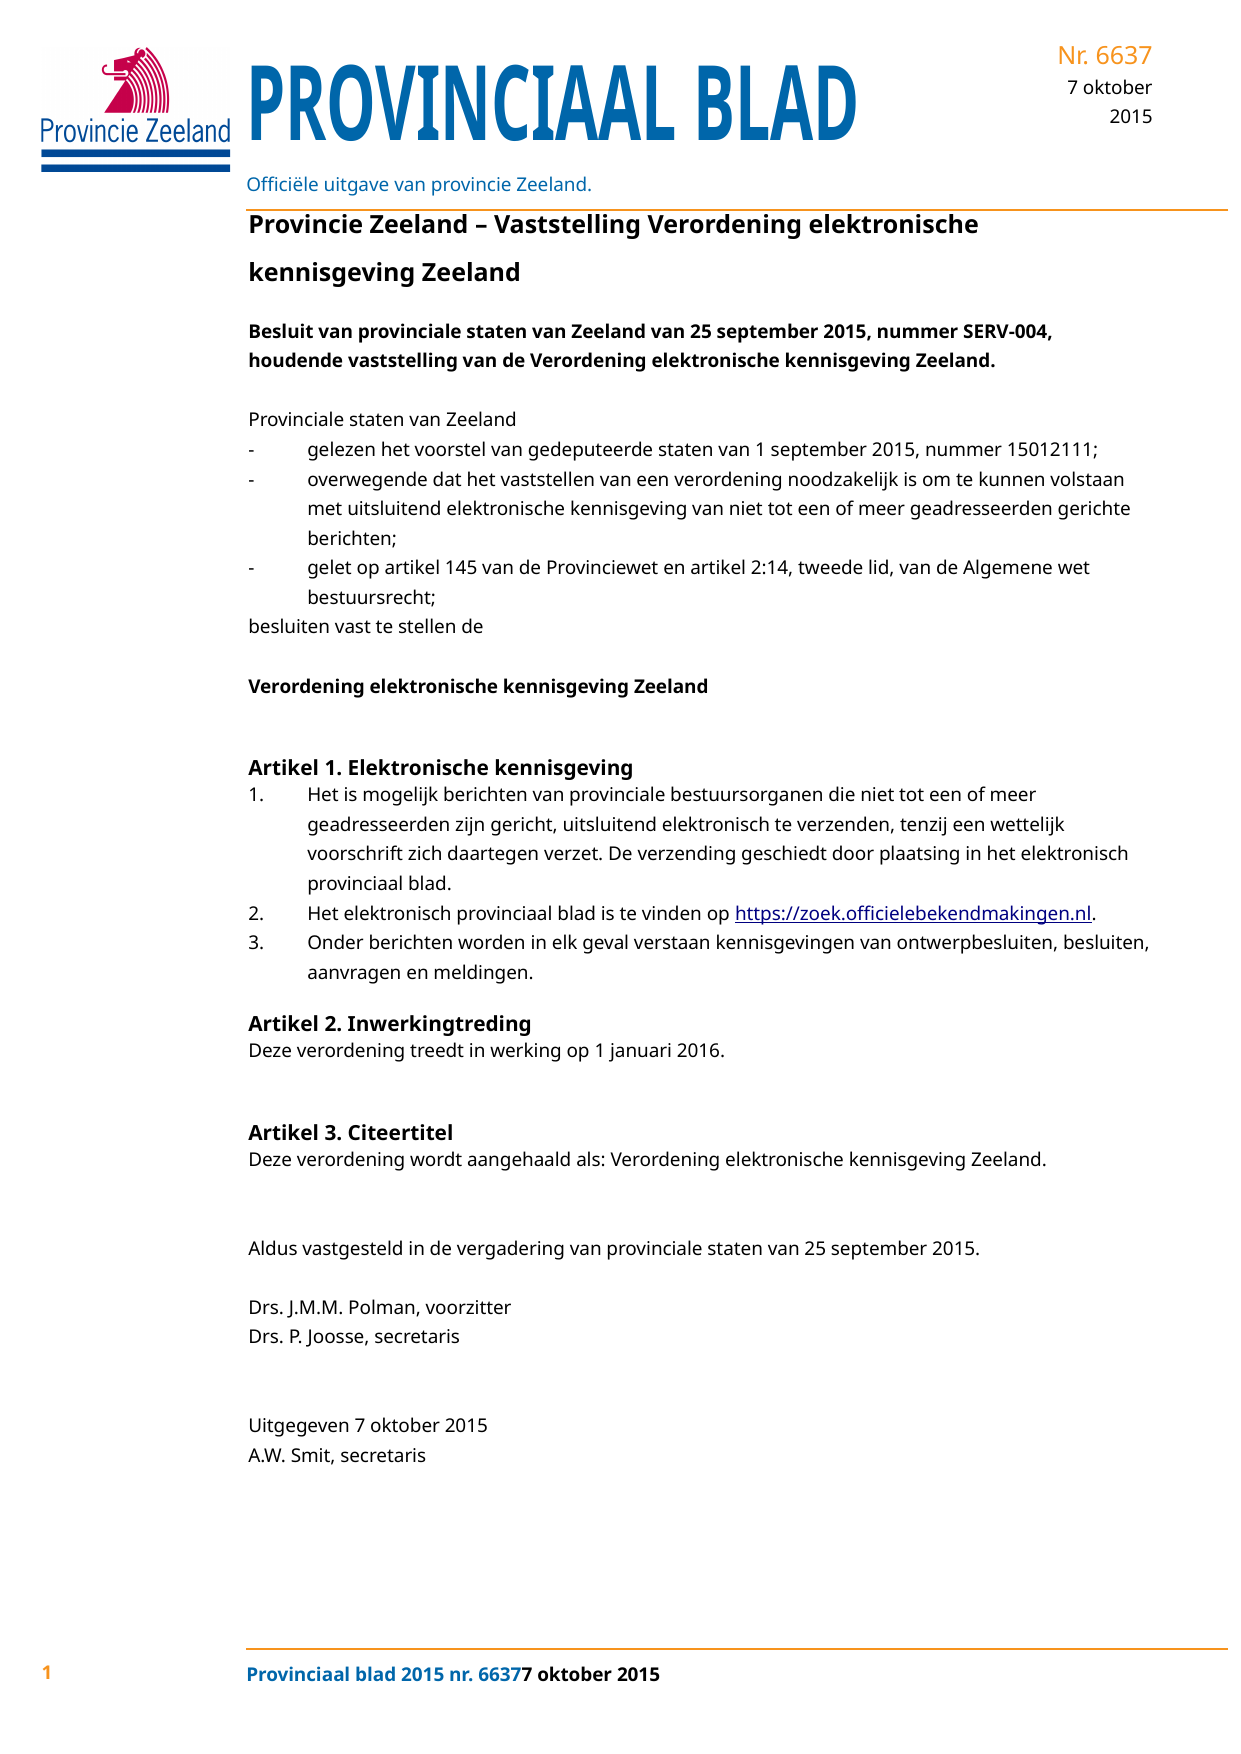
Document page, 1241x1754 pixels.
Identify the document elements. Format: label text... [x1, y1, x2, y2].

list gelezen het voorstel van gedeputeerde staten van 1 september 2015, nummer 15012111; [248, 436, 1152, 462]
text Provinciale staten van Zeeland [248, 407, 1152, 432]
text Besluit van provinciale staten van Zeeland van 25 september 2015, nummer SERV-004, houdende vaststelling van de Verordening elektronische kennisgeving Zeeland. [248, 318, 1152, 373]
text Uitgegeven 7 oktober 2015 [248, 1412, 1152, 1438]
text Artikel 3. Citeertitel [248, 1118, 1152, 1146]
text Deze verordening wordt aangehaald als: Verordening elektronische kennisgeving Zeeland. [248, 1146, 1152, 1172]
text Verordening elektronische kennisgeving Zeeland [248, 673, 1152, 699]
list Het elektronisch provinciaal blad is te vinden op https://zoek.officielebekendmakingen.nl. [248, 900, 1152, 925]
list Het is mogelijk berichten van provinciale bestuursorganen die niet tot een of meer geadresseerden zijn gericht, uitsluitend elektronisch te verzenden, tenzij een wettelijk voorschrift zich daartegen verzet. De verzending geschiedt door plaatsing in het elektronisch provinciaal blad. [248, 781, 1152, 896]
text Artikel 2. Inwerkingtreding [248, 1009, 1152, 1038]
picture [41, 47, 231, 172]
list overwegende dat het vaststellen van een verordening noodzakelijk is om te kunnen volstaan met uitsluitend elektronische kennisgeving van niet tot een of meer geadresseerden gerichte berichten; [248, 466, 1152, 551]
text Artikel 1. Elektronische kennisgeving [248, 753, 1152, 781]
text Drs. P. Joosse, secretaris [248, 1324, 1152, 1349]
text besluiten vast te stellen de [248, 614, 1152, 639]
text A.W. Smit, secretaris [248, 1442, 1152, 1468]
text Aldus vastgesteld in de vergadering van provinciale staten van 25 september 2015. [248, 1235, 1152, 1261]
list Onder berichten worden in elk geval verstaan kennisgevingen van ontwerpbesluiten, besluiten, aanvragen en meldingen. [248, 929, 1152, 984]
text Drs. J.M.M. Polman, voorzitter [248, 1294, 1152, 1320]
text Provincie Zeeland – Vaststelling Verordening elektronische kennisgeving Zeeland [248, 211, 1152, 288]
text Deze verordening treedt in werking op 1 januari 2016. [248, 1038, 1152, 1063]
list gelet op artikel 145 van de Provinciewet en artikel 2:14, tweede lid, van de Algemene wet bestuursrecht; [248, 554, 1152, 610]
